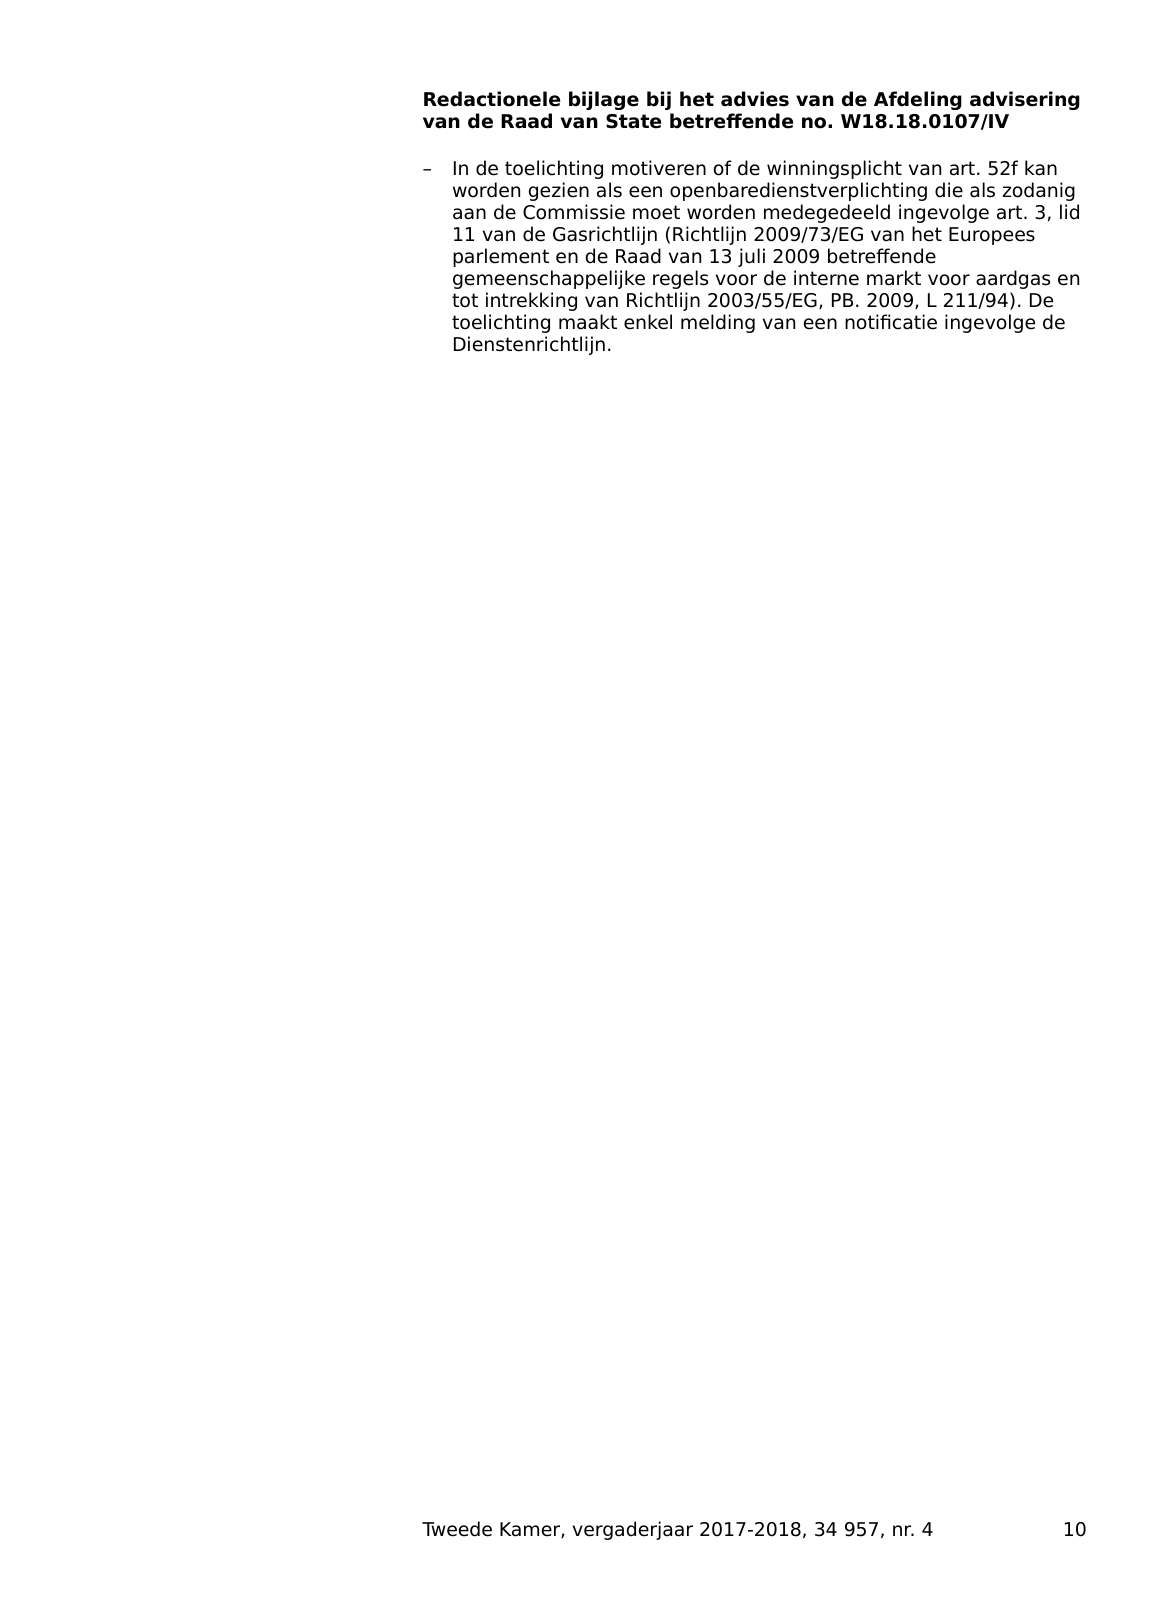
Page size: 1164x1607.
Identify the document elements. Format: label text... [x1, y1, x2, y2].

text – In de toelichting motiveren of de winningsplicht van art. 52f kan worden gezien als een openbaredienstverplichting die als zodanig aan de Commissie moet worden medegedeeld ingevolge art. 3, lid 11 van de Gasrichtlijn (Richtlijn 2009/73/EG van het Europees parlement en de Raad van 13 juli 2009 betreffende gemeenschappelijke regels voor de interne markt voor aardgas en tot intrekking van Richtlijn 2003/55/EG, PB. 2009, L 211/94). De toelichting maakt enkel melding van een notificatie ingevolge de Dienstenrichtlijn. [422, 158, 1087, 356]
subtitle Redactionele bijlage bij het advies van de Afdeling advisering van de Raad van State betreffende no. W18.18.0107/IV [77, 89, 1087, 133]
